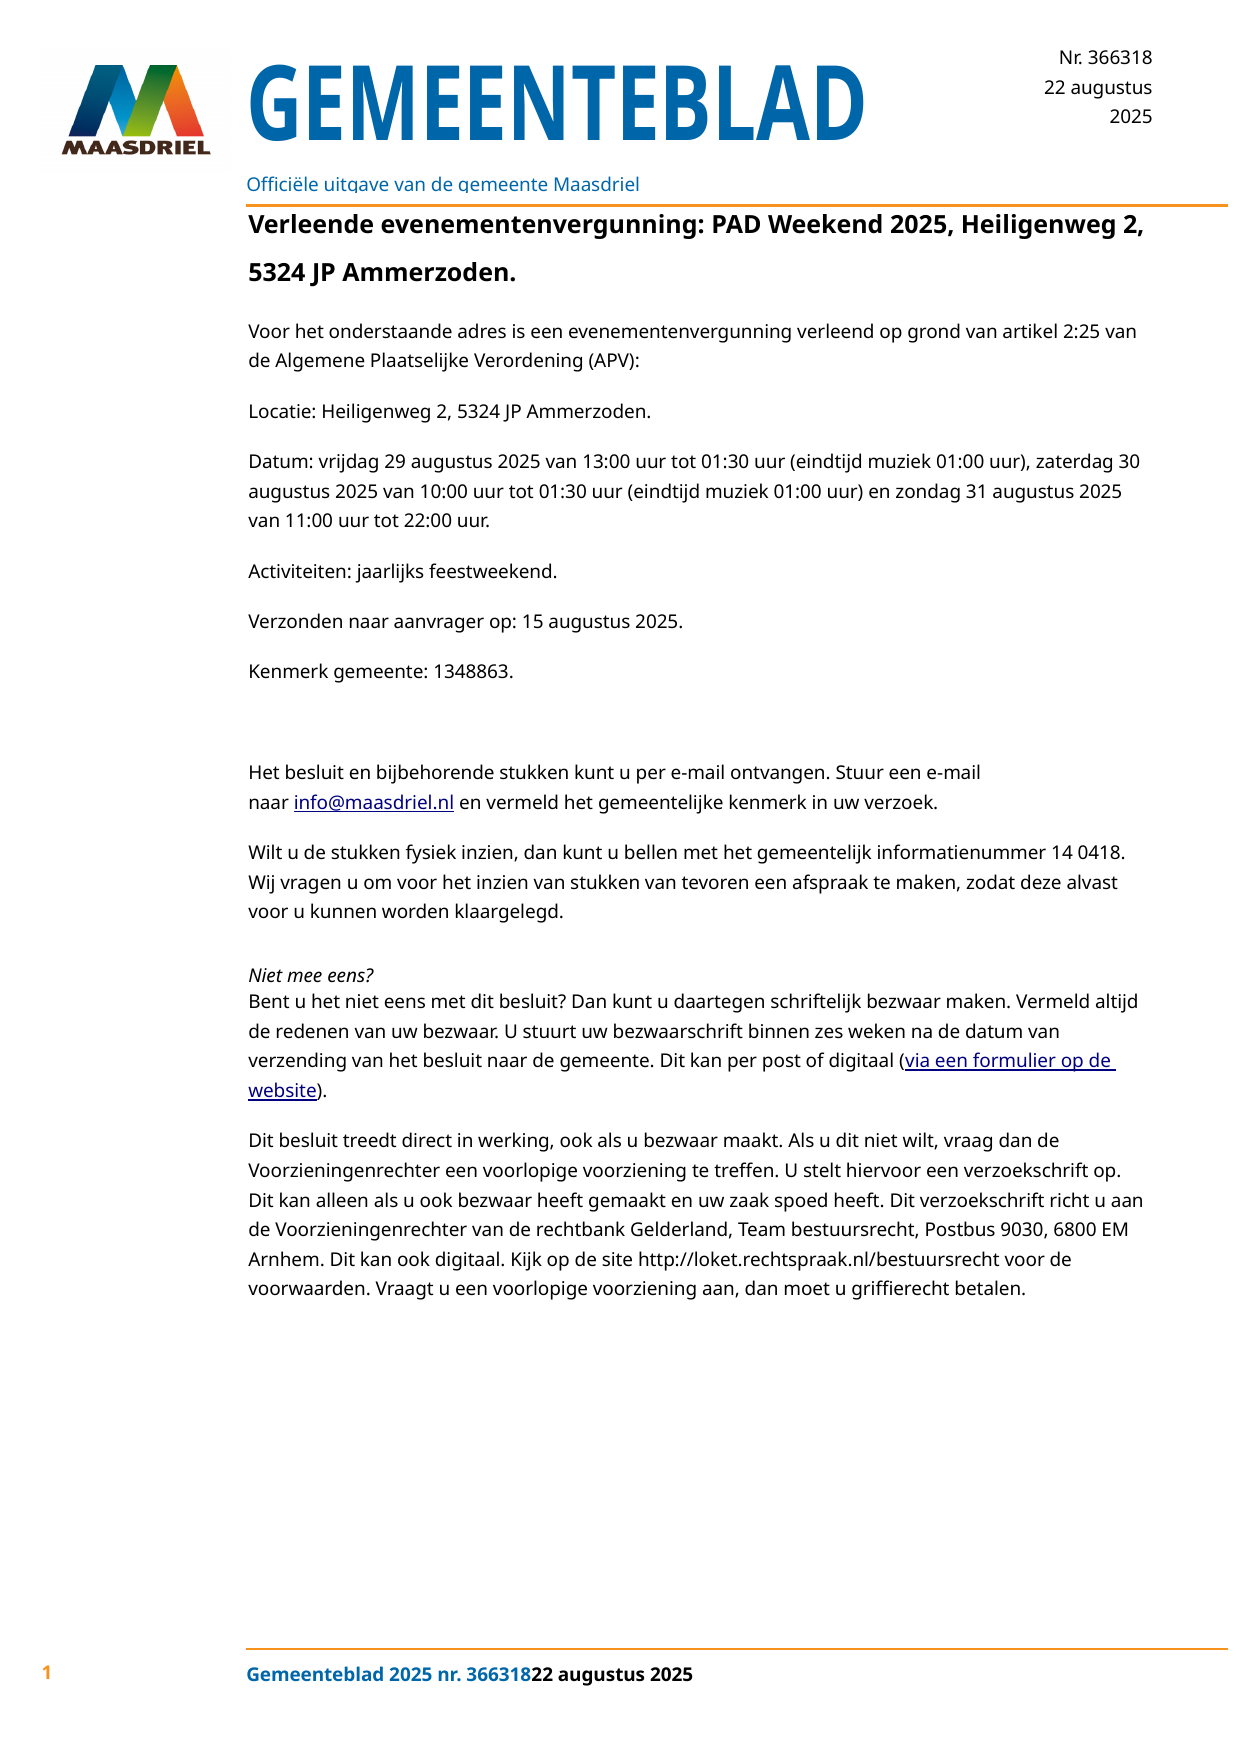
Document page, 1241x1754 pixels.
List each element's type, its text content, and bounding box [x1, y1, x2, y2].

text Dit besluit treedt direct in werking, ook als u bezwaar maakt. Als u dit niet wilt, vraag dan de Voorzieningenrechter een voorlopige voorziening te treffen. U stelt hiervoor een verzoekschrift op. Dit kan alleen als u ook bezwaar heeft gemaakt en uw zaak spoed heeft. Dit verzoekschrift richt u aan de Voorzieningenrechter van de rechtbank Gelderland, Team bestuursrecht, Postbus 9030, 6800 EM Arnhem. Dit kan ook digitaal. Kijk op de site http://loket.rechtspraak.nl/bestuursrecht voor de voorwaarden. Vraagt u een voorlopige voorziening aan, dan moet u griffierecht betalen. [248, 1128, 1152, 1301]
text Het besluit en bijbehorende stukken kunt u per e-mail ontvangen. Stuur een e-mail naar info@maasdriel.nl en vermeld het gemeentelijke kenmerk in uw verzoek. [248, 759, 1152, 815]
text Locatie: Heiligenweg 2, 5324 JP Ammerzoden. [248, 398, 1152, 424]
text Niet mee eens? [248, 963, 1152, 988]
text Wilt u de stukken fysiek inzien, dan kunt u bellen met het gemeentelijk informatienummer 14 0418. Wij vragen u om voor het inzien van stukken van tevoren een afspraak te maken, zodat deze alvast voor u kunnen worden klaargelegd. [248, 839, 1152, 924]
picture [41, 47, 231, 172]
text Verzonden naar aanvrager op: 15 augustus 2025. [248, 608, 1152, 634]
text Datum: vrijdag 29 augustus 2025 van 13:00 uur tot 01:30 uur (eindtijd muziek 01:00 uur), zaterdag 30 augustus 2025 van 10:00 uur tot 01:30 uur (eindtijd muziek 01:00 uur) en zondag 31 augustus 2025 van 11:00 uur tot 22:00 uur. [248, 448, 1152, 533]
text Activiteiten: jaarlijks feestweekend. [248, 558, 1152, 584]
text Bent u het niet eens met dit besluit? Dan kunt u daartegen schriftelijk bezwaar maken. Vermeld altijd de redenen van uw bezwaar. U stuurt uw bezwaarschrift binnen zes weken na de datum van verzending van het besluit naar de gemeente. Dit kan per post of digitaal (via een formulier op de website). [248, 988, 1152, 1103]
text Verleende evenementenvergunning: PAD Weekend 2025, Heiligenweg 2, 5324 JP Ammerzoden. [248, 207, 1152, 288]
text Kenmerk gemeente: 1348863. [248, 659, 1152, 684]
text Voor het onderstaande adres is een evenementenvergunning verleend op grond van artikel 2:25 van de Algemene Plaatselijke Verordening (APV): [248, 318, 1152, 373]
